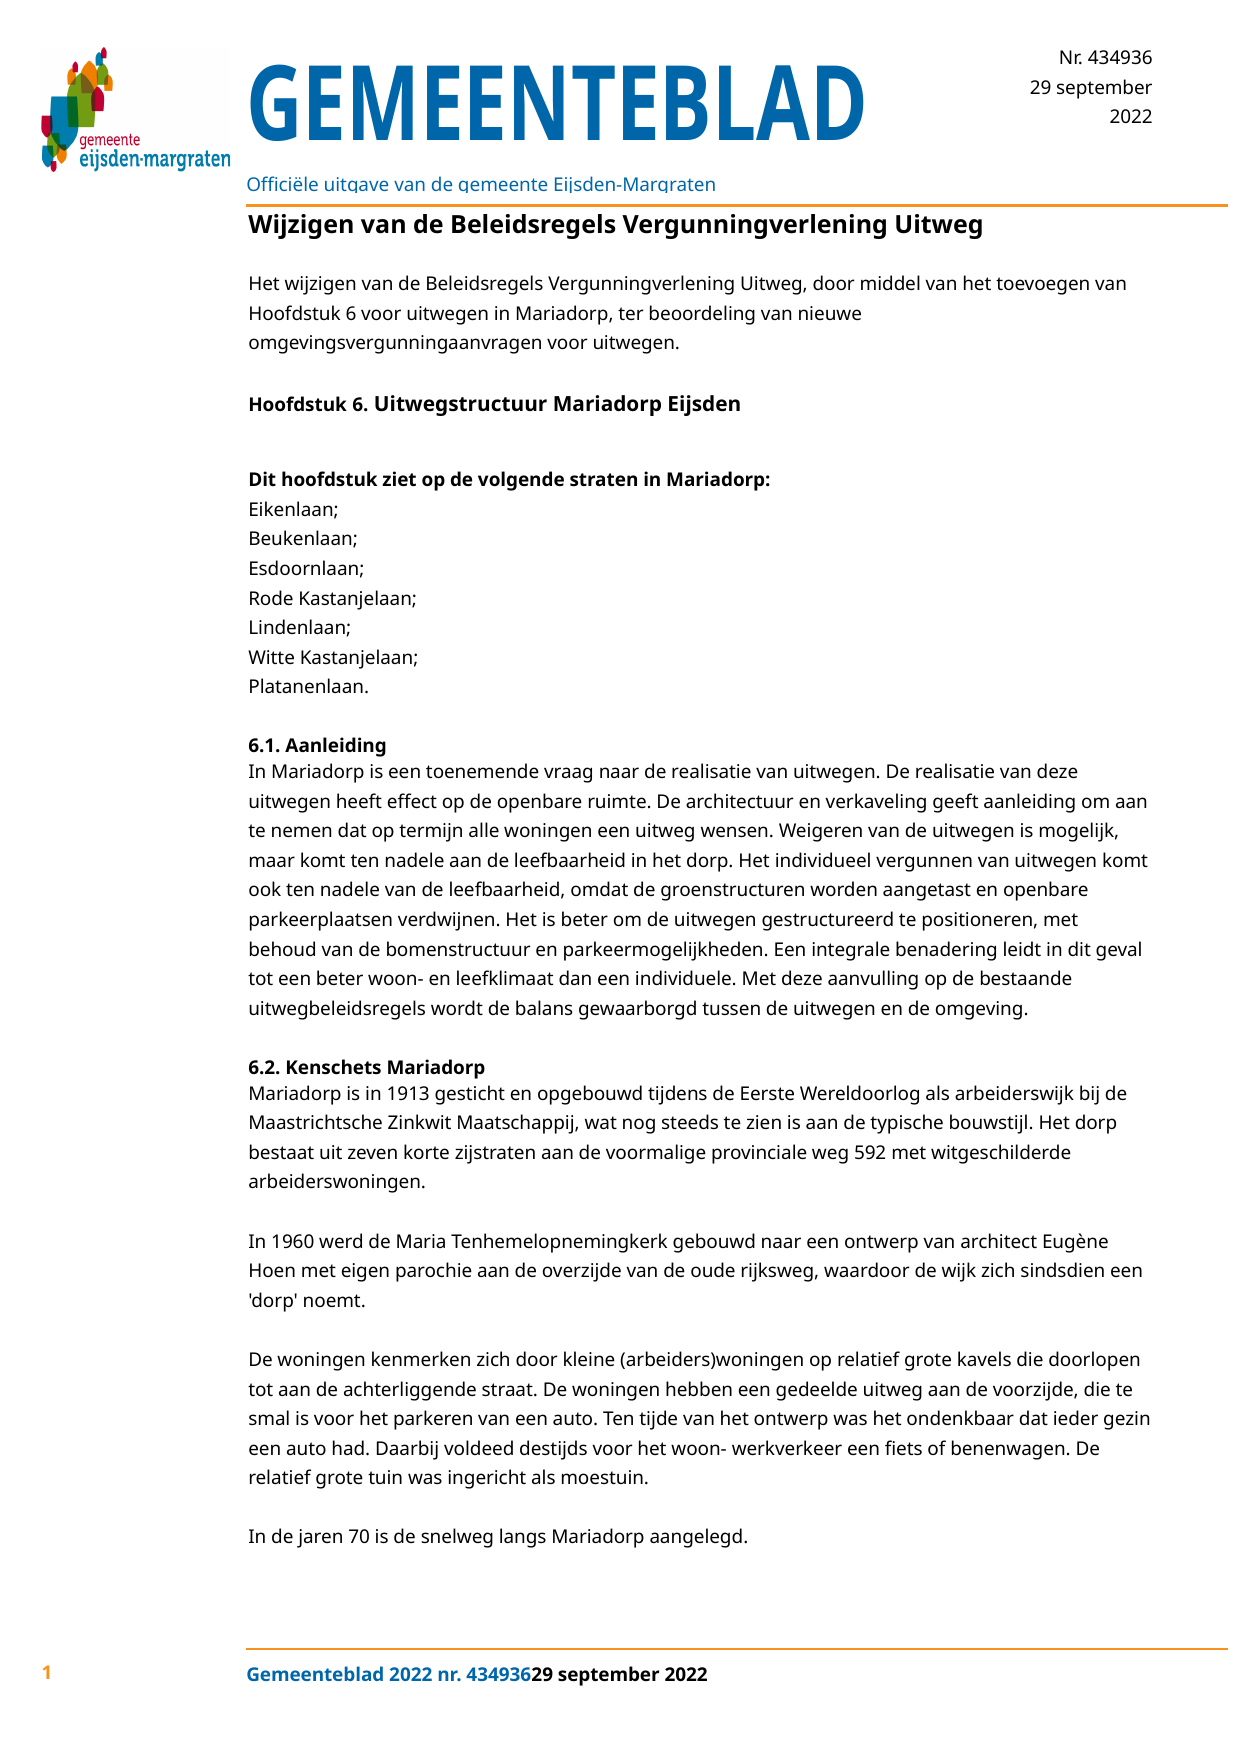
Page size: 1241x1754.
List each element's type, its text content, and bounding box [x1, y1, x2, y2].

text Witte Kastanjelaan; [248, 644, 1152, 669]
text Wijzigen van de Beleidsregels Vergunningverlening Uitweg [248, 207, 1152, 241]
text Esdoornlaan; [248, 555, 1152, 581]
text Eikenlaan; [248, 496, 1152, 522]
text Rode Kastanjelaan; [248, 585, 1152, 610]
text 6.1. Aanleiding [248, 733, 1152, 758]
picture [41, 47, 231, 172]
text In 1960 werd de Maria Tenhemelopnemingkerk gebouwd naar een ontwerp van architect Eugène Hoen met eigen parochie aan de overzijde van de oude rijksweg, waardoor de wijk zich sindsdien een 'dorp' noemt. [248, 1228, 1152, 1313]
text Mariadorp is in 1913 gesticht en opgebouwd tijdens de Eerste Wereldoorlog als arbeiderswijk bij de Maastrichtsche Zinkwit Maatschappij, wat nog steeds te zien is aan de typische bouwstijl. Het dorp bestaat uit zeven korte zijstraten aan de voormalige provinciale weg 592 met witgeschilderde arbeiderswoningen. [248, 1080, 1152, 1194]
text 6.2. Kenschets Mariadorp [248, 1054, 1152, 1080]
text Lindenlaan; [248, 614, 1152, 640]
text De woningen kenmerken zich door kleine (arbeiders)woningen op relatief grote kavels die doorlopen tot aan de achterliggende straat. De woningen hebben een gedeelde uitweg aan de voorzijde, die te smal is voor het parkeren van een auto. Ten tijde van het ontwerp was het ondenkbaar dat ieder gezin een auto had. Daarbij voldeed destijds voor het woon- werkverkeer een fiets of benenwagen. De relatief grote tuin was ingericht als moestuin. [248, 1346, 1152, 1490]
text Platanenlaan. [248, 673, 1152, 699]
text In de jaren 70 is de snelweg langs Mariadorp aangelegd. [248, 1524, 1152, 1549]
text Het wijzigen van de Beleidsregels Vergunningverlening Uitweg, door middel van het toevoegen van Hoofdstuk 6 voor uitwegen in Mariadorp, ter beoordeling van nieuwe omgevingsvergunningaanvragen voor uitwegen. [248, 270, 1152, 355]
text Beukenlaan; [248, 526, 1152, 551]
text Hoofdstuk 6. Uitwegstructuur Mariadorp Eijsden [248, 389, 1152, 417]
text In Mariadorp is een toenemende vraag naar de realisatie van uitwegen. De realisatie van deze uitwegen heeft effect op de openbare ruimte. De architectuur en verkaveling geeft aanleiding om aan te nemen dat op termijn alle woningen een uitweg wensen. Weigeren van de uitwegen is mogelijk, maar komt ten nadele aan de leefbaarheid in het dorp. Het individueel vergunnen van uitwegen komt ook ten nadele van de leefbaarheid, omdat de groenstructuren worden aangetast en openbare parkeerplaatsen verdwijnen. Het is beter om de uitwegen gestructureerd te positioneren, met behoud van de bomenstructuur en parkeermogelijkheden. Een integrale benadering leidt in dit geval tot een beter woon- en leefklimaat dan een individuele. Met deze aanvulling op de bestaande uitwegbeleidsregels wordt de balans gewaarborgd tussen de uitwegen en de omgeving. [248, 758, 1152, 1021]
text Dit hoofdstuk ziet op de volgende straten in Mariadorp: [248, 466, 1152, 492]
